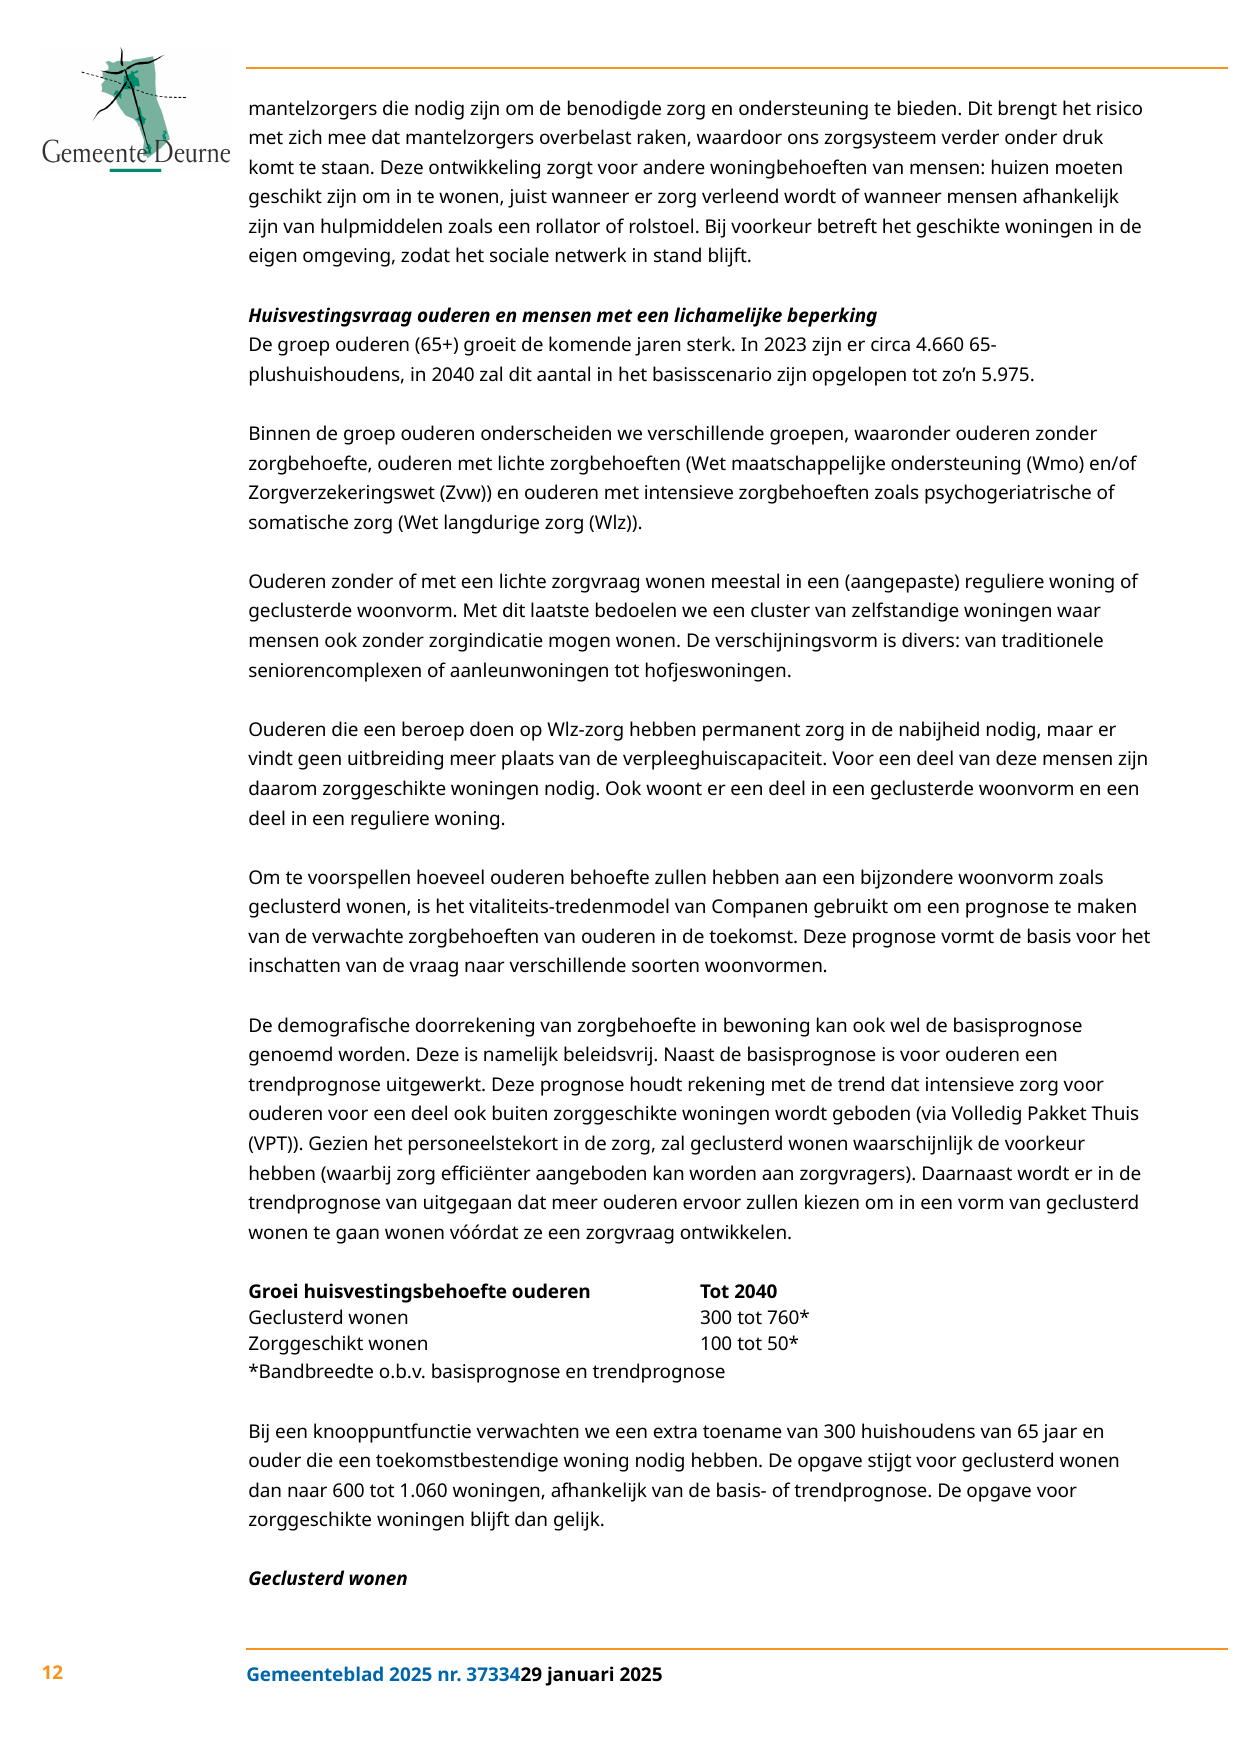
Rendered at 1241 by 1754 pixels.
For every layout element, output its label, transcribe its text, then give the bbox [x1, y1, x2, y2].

text mantelzorgers die nodig zijn om de benodigde zorg en ondersteuning te bieden. Dit brengt het risico met zich mee dat mantelzorgers overbelast raken, waardoor ons zorgsysteem verder onder druk komt te staan. Deze ontwikkeling zorgt voor andere woningbehoeften van mensen: huizen moeten geschikt zijn om in te wonen, juist wanneer er zorg verleend wordt of wanneer mensen afhankelijk zijn van hulpmiddelen zoals een rollator of rolstoel. Bij voorkeur betreft het geschikte woningen in de eigen omgeving, zodat het sociale netwerk in stand blijft. [248, 95, 1152, 268]
table_cell 300 tot 760* [700, 1304, 1152, 1330]
text Binnen de groep ouderen onderscheiden we verschillende groepen, waaronder ouderen zonder zorgbehoefte, ouderen met lichte zorgbehoeften (Wet maatschappelijke ondersteuning (Wmo) en/of Zorgverzekeringswet (Zvw)) en ouderen met intensieve zorgbehoeften zoals psychogeriatrische of somatische zorg (Wet langdurige zorg (Wlz)). [248, 420, 1152, 535]
table_header Tot 2040 [700, 1278, 1152, 1304]
picture [41, 47, 231, 172]
text *Bandbreedte o.b.v. basisprognose en trendprognose [248, 1359, 1152, 1384]
table_cell Zorggeschikt wonen [248, 1330, 700, 1355]
text Huisvestingsvraag ouderen en mensen met een lichamelijke beperking [248, 302, 1152, 328]
text De groep ouderen (65+) groeit de komende jaren sterk. In 2023 zijn er circa 4.660 65-plushuishoudens, in 2040 zal dit aantal in het basisscenario zijn opgelopen tot zo’n 5.975. [248, 331, 1152, 387]
text Geclusterd wonen [248, 1565, 1152, 1591]
table_cell Geclusterd wonen [248, 1304, 700, 1330]
text Ouderen zonder of met een lichte zorgvraag wonen meestal in een (aangepaste) reguliere woning of geclusterde woonvorm. Met dit laatste bedoelen we een cluster van zelfstandige woningen waar mensen ook zonder zorgindicatie mogen wonen. De verschijningsvorm is divers: van traditionele seniorencomplexen of aanleunwoningen tot hofjeswoningen. [248, 568, 1152, 683]
table_header Groei huisvestingsbehoefte ouderen [248, 1278, 700, 1304]
table_header Bij een knooppuntfunctie verwachten we een extra toename van 300 huishoudens van 65 jaar en ouder die een toekomstbestendige woning nodig hebben. De opgave stijgt voor geclusterd wonen dan naar 600 tot 1.060 woningen, afhankelijk van de basis- of trendprognose. De opgave voor zorggeschikte woningen blijft dan gelijk. [248, 1418, 1152, 1532]
text De demografische doorrekening van zorgbehoefte in bewoning kan ook wel de basisprognose genoemd worden. Deze is namelijk beleidsvrij. Naast de basisprognose is voor ouderen een trendprognose uitgewerkt. Deze prognose houdt rekening met de trend dat intensieve zorg voor ouderen voor een deel ook buiten zorggeschikte woningen wordt geboden (via Volledig Pakket Thuis (VPT)). Gezien het personeelstekort in de zorg, zal geclusterd wonen waarschijnlijk de voorkeur hebben (waarbij zorg efficiënter aangeboden kan worden aan zorgvragers). Daarnaast wordt er in de trendprognose van uitgegaan dat meer ouderen ervoor zullen kiezen om in een vorm van geclusterd wonen te gaan wonen vóórdat ze een zorgvraag ontwikkelen. [248, 1012, 1152, 1245]
table_cell 100 tot 50* [700, 1330, 1152, 1355]
text Ouderen die een beroep doen op Wlz-zorg hebben permanent zorg in de nabijheid nodig, maar er vindt geen uitbreiding meer plaats van de verpleeghuiscapaciteit. Voor een deel van deze mensen zijn daarom zorggeschikte woningen nodig. Ook woont er een deel in een geclusterde woonvorm en een deel in een reguliere woning. [248, 716, 1152, 831]
text Om te voorspellen hoeveel ouderen behoefte zullen hebben aan een bijzondere woonvorm zoals geclusterd wonen, is het vitaliteits-tredenmodel van Companen gebruikt om een prognose te maken van de verwachte zorgbehoeften van ouderen in de toekomst. Deze prognose vormt de basis voor het inschatten van de vraag naar verschillende soorten woonvormen. [248, 864, 1152, 978]
